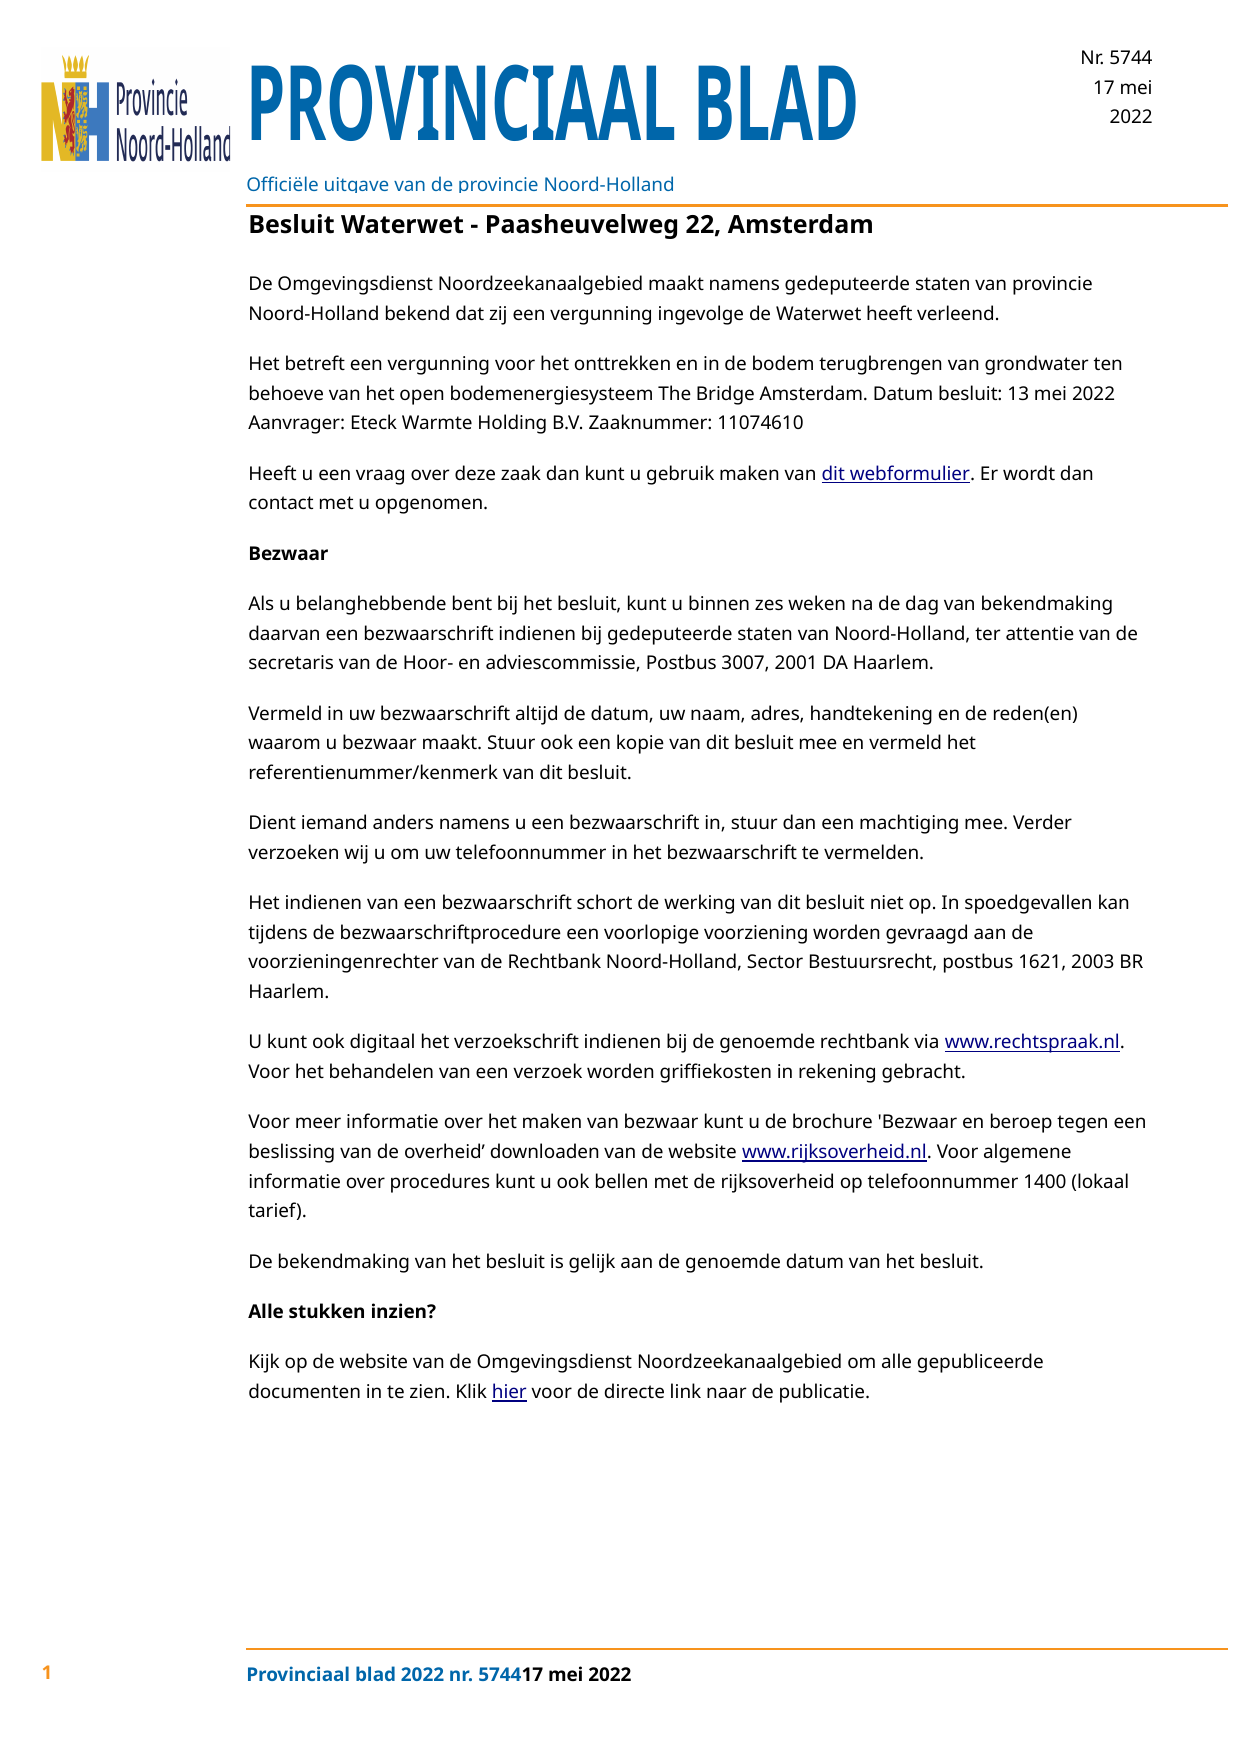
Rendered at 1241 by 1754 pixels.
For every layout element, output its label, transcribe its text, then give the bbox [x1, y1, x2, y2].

text U kunt ook digitaal het verzoekschrift indienen bij de genoemde rechtbank via www.rechtspraak.nl. Voor het behandelen van een verzoek worden griffiekosten in rekening gebracht. [248, 1029, 1152, 1084]
text De Omgevingsdienst Noordzeekanaalgebied maakt namens gedeputeerde staten van provincie Noord-Holland bekend dat zij een vergunning ingevolge de Waterwet heeft verleend. [248, 270, 1152, 326]
text Heeft u een vraag over deze zaak dan kunt u gebruik maken van dit webformulier. Er wordt dan contact met u opgenomen. [248, 460, 1152, 515]
text Dient iemand anders namens u een bezwaarschrift in, stuur dan een machtiging mee. Verder verzoeken wij u om uw telefoonnummer in het bezwaarschrift te vermelden. [248, 809, 1152, 865]
text Het indienen van een bezwaarschrift schort de werking van dit besluit niet op. In spoedgevallen kan tijdens de bezwaarschriftprocedure een voorlopige voorziening worden gevraagd aan de voorzieningenrechter van de Rechtbank Noord-Holland, Sector Bestuursrecht, postbus 1621, 2003 BR Haarlem. [248, 889, 1152, 1004]
text Vermeld in uw bezwaarschrift altijd de datum, uw naam, adres, handtekening en de reden(en) waarom u bezwaar maakt. Stuur ook een kopie van dit besluit mee en vermeld het referentienummer/kenmerk van dit besluit. [248, 700, 1152, 785]
text De bekendmaking van het besluit is gelijk aan de genoemde datum van het besluit. [248, 1248, 1152, 1273]
text Besluit Waterwet - Paasheuvelweg 22, Amsterdam [248, 207, 1152, 241]
text Als u belanghebbende bent bij het besluit, kunt u binnen zes weken na de dag van bekendmaking daarvan een bezwaarschrift indienen bij gedeputeerde staten van Noord-Holland, ter attentie van de secretaris van de Hoor- en adviescommissie, Postbus 3007, 2001 DA Haarlem. [248, 590, 1152, 675]
text Alle stukken inzien? [248, 1298, 1152, 1324]
text Bezwaar [248, 540, 1152, 566]
text Kijk op de website van de Omgevingsdienst Noordzeekanaalgebied om alle gepubliceerde documenten in te zien. Klik hier voor de directe link naar de publicatie. [248, 1349, 1152, 1404]
text Het betreft een vergunning voor het onttrekken en in de bodem terugbrengen van grondwater ten behoeve van het open bodemenergiesysteem The Bridge Amsterdam. Datum besluit: 13 mei 2022 Aanvrager: Eteck Warmte Holding B.V. Zaaknummer: 11074610 [248, 350, 1152, 435]
picture [41, 47, 231, 172]
text Voor meer informatie over het maken van bezwaar kunt u de brochure 'Bezwaar en beroep tegen een beslissing van de overheid’ downloaden van de website www.rijksoverheid.nl. Voor algemene informatie over procedures kunt u ook bellen met de rijksoverheid op telefoonnummer 1400 (lokaal tarief). [248, 1109, 1152, 1223]
